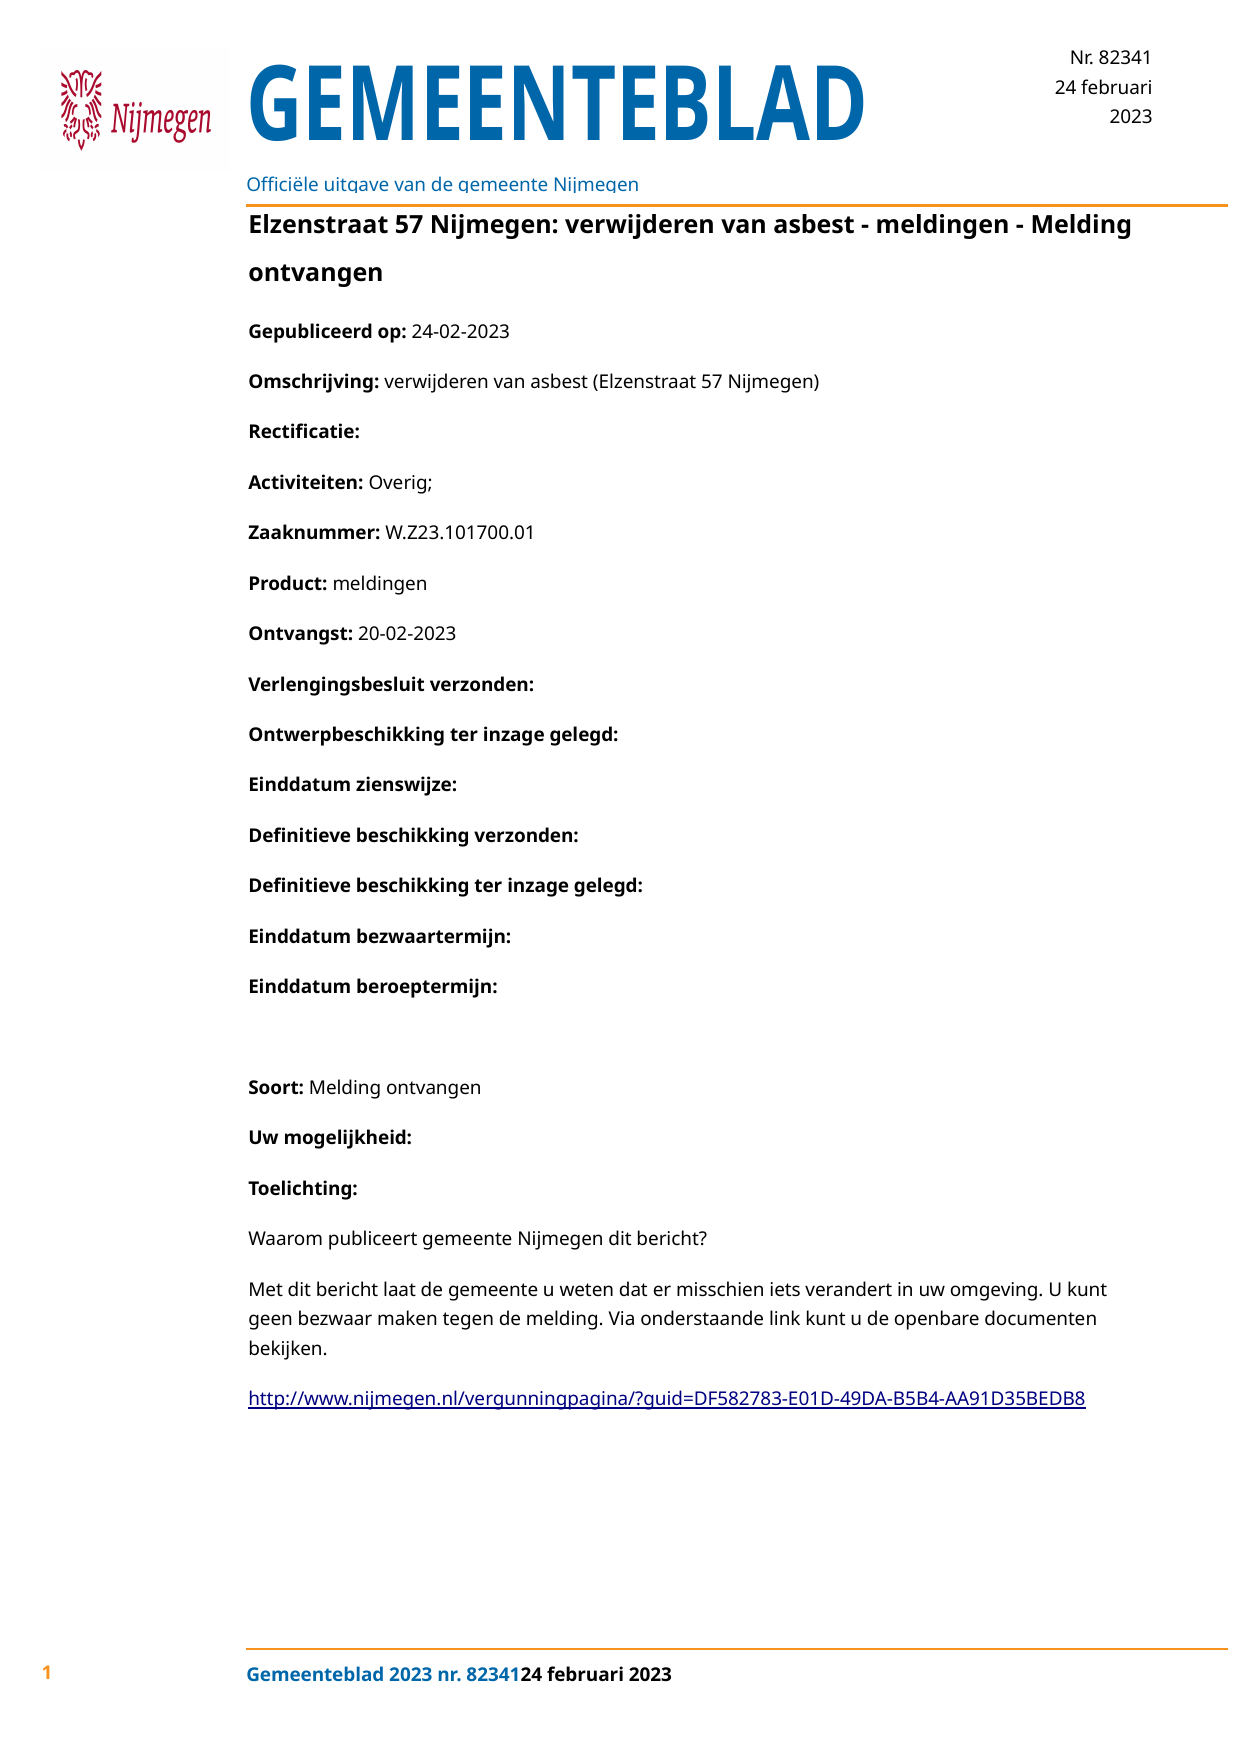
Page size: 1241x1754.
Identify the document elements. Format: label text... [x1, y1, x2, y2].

text Einddatum beroeptermijn: [248, 973, 1152, 999]
text Zaaknummer: W.Z23.101700.01 [248, 519, 1152, 545]
picture [41, 47, 231, 172]
text Activiteiten: Overig; [248, 469, 1152, 495]
text Waarom publiceert gemeente Nijmegen dit bericht? [248, 1225, 1152, 1251]
text Product: meldingen [248, 570, 1152, 596]
text Met dit bericht laat de gemeente u weten dat er misschien iets verandert in uw omgeving. U kunt geen bezwaar maken tegen de melding. Via onderstaande link kunt u de openbare documenten bekijken. [248, 1276, 1152, 1361]
text Gepubliceerd op: 24-02-2023 [248, 318, 1152, 344]
text Definitieve beschikking verzonden: [248, 822, 1152, 848]
text Einddatum bezwaartermijn: [248, 923, 1152, 949]
text Elzenstraat 57 Nijmegen: verwijderen van asbest - meldingen - Melding ontvangen [248, 207, 1152, 288]
text Verlengingsbesluit verzonden: [248, 671, 1152, 697]
text http://www.nijmegen.nl/vergunningpagina/?guid=DF582783-E01D-49DA-B5B4-AA91D35BEDB8 [248, 1385, 1152, 1411]
text Toelichting: [248, 1175, 1152, 1201]
text Uw mogelijkheid: [248, 1124, 1152, 1150]
text Ontwerpbeschikking ter inzage gelegd: [248, 721, 1152, 747]
text Ontvangst: 20-02-2023 [248, 620, 1152, 646]
text Einddatum zienswijze: [248, 772, 1152, 797]
text Definitieve beschikking ter inzage gelegd: [248, 872, 1152, 898]
text Rectificatie: [248, 419, 1152, 444]
text Soort: Melding ontvangen [248, 1074, 1152, 1100]
text Omschrijving: verwijderen van asbest (Elzenstraat 57 Nijmegen) [248, 368, 1152, 394]
